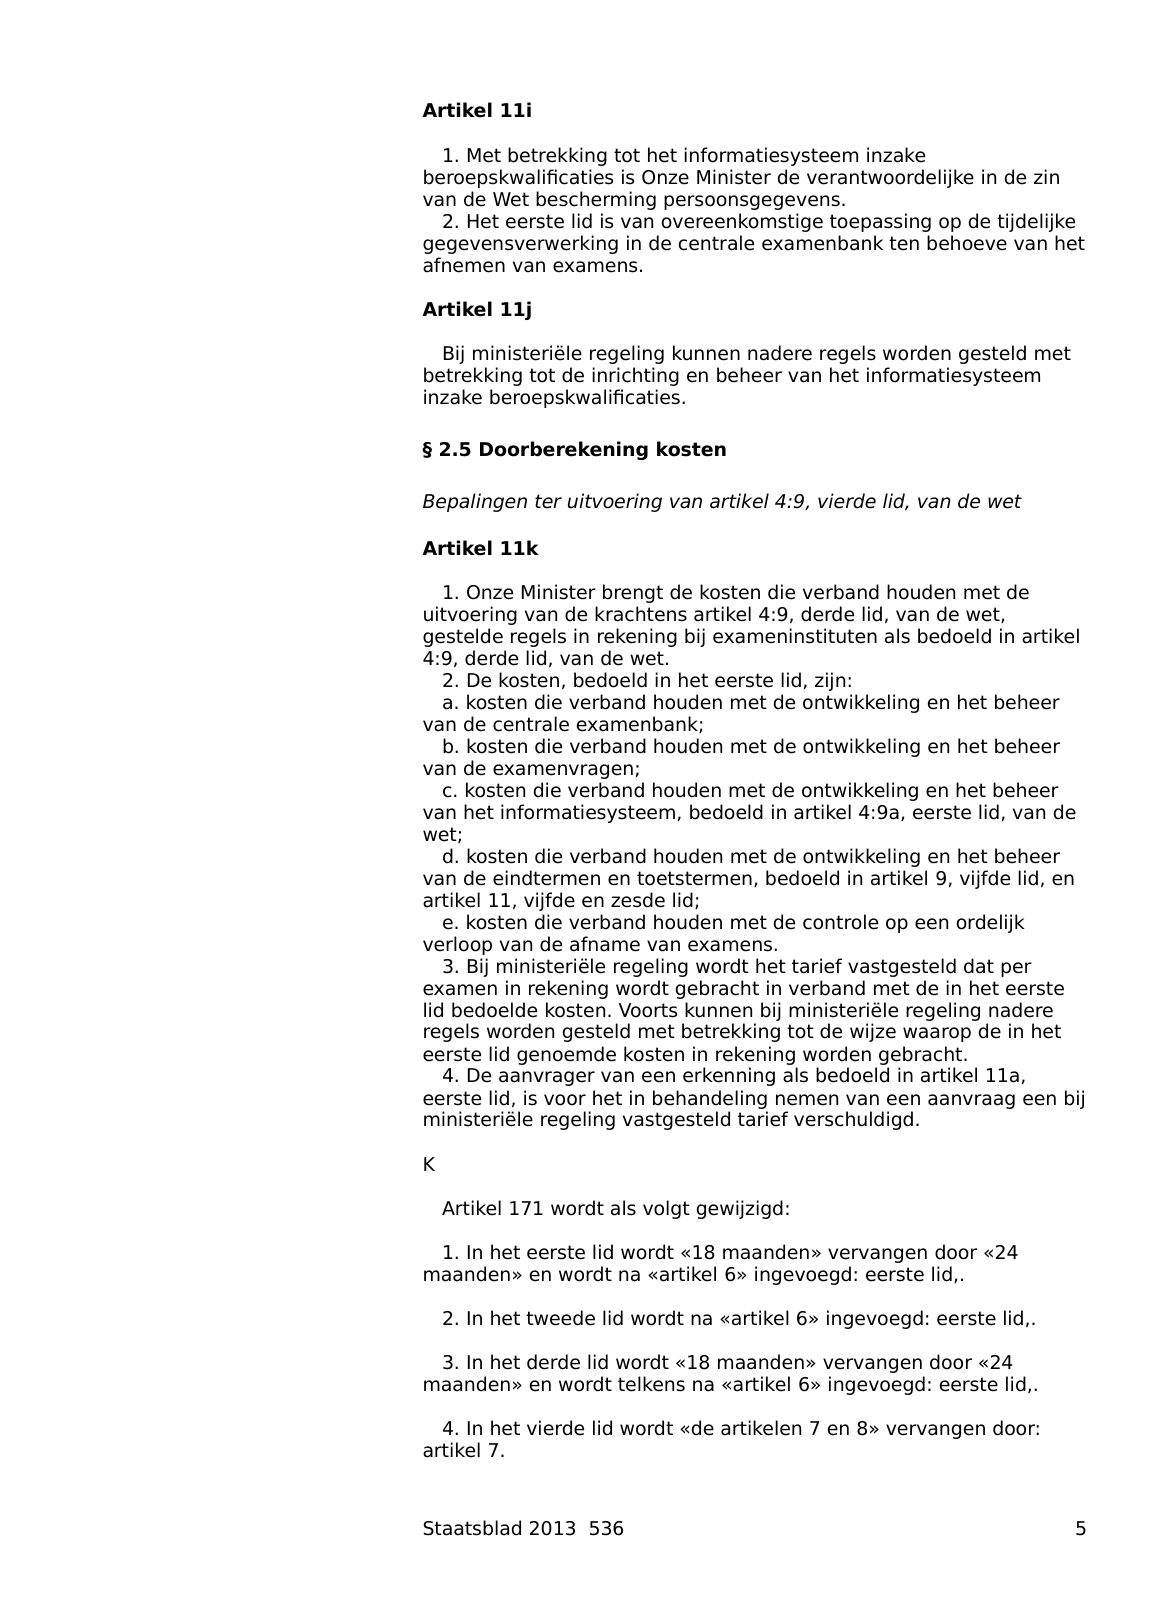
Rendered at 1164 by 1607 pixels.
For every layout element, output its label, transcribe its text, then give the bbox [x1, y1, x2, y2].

text 4. De aanvrager van een erkenning als bedoeld in artikel 11a, eerste lid, is voor het in behandeling nemen van een aanvraag een bij ministeriële regeling vastgesteld tarief verschuldigd. [422, 1065, 1087, 1131]
text 2. Het eerste lid is van overeenkomstige toepassing op de tijdelijke gegevensverwerking in de centrale examenbank ten behoeve van het afnemen van examens. [422, 211, 1087, 276]
text 2. De kosten, bedoeld in het eerste lid, zijn: [422, 670, 1087, 692]
text e. kosten die verband houden met de controle op een ordelijk verloop van de afname van examens. [422, 912, 1087, 956]
text d. kosten die verband houden met de ontwikkeling en het beheer van de eindtermen en toetstermen, bedoeld in artikel 9, vijfde lid, en artikel 11, vijfde en zesde lid; [422, 846, 1087, 912]
text b. kosten die verband houden met de ontwikkeling en het beheer van de examenvragen; [422, 736, 1087, 780]
text 3. Bij ministeriële regeling wordt het tarief vastgesteld dat per examen in rekening wordt gebracht in verband met de in het eerste lid bedoelde kosten. Voorts kunnen bij ministeriële regeling nadere regels worden gesteld met betrekking tot de wijze waarop de in het eerste lid genoemde kosten in rekening worden gebracht. [422, 956, 1087, 1065]
subtitle Artikel 11k [422, 538, 1087, 560]
text 1. Onze Minister brengt de kosten die verband houden met de uitvoering van de krachtens artikel 4:9, derde lid, van de wet, gestelde regels in rekening bij exameninstituten als bedoeld in artikel 4:9, derde lid, van de wet. [422, 582, 1087, 670]
subtitle Artikel 11i [422, 100, 1087, 122]
text K [422, 1153, 1087, 1176]
subtitle § 2.5 Doorberekening kosten [422, 439, 1087, 461]
text 2. In het tweede lid wordt na «artikel 6» ingevoegd: eerste lid,. [422, 1308, 1087, 1330]
subtitle Artikel 11j [422, 299, 1087, 321]
text 1. Met betrekking tot het informatiesysteem inzake beroepskwalificaties is Onze Minister de verantwoordelijke in de zin van de Wet bescherming persoonsgegevens. [422, 144, 1087, 211]
subtitle Bepalingen ter uitvoering van artikel 4:9, vierde lid, van de wet [422, 491, 1087, 513]
text a. kosten die verband houden met de ontwikkeling en het beheer van de centrale examenbank; [422, 692, 1087, 736]
text 4. In het vierde lid wordt «de artikelen 7 en 8» vervangen door: artikel 7. [422, 1418, 1087, 1462]
text Bij ministeriële regeling kunnen nadere regels worden gesteld met betrekking tot de inrichting en beheer van het informatiesysteem inzake beroepskwalificaties. [422, 343, 1087, 409]
text Artikel 171 wordt als volgt gewijzigd: [422, 1198, 1087, 1220]
text c. kosten die verband houden met de ontwikkeling en het beheer van het informatiesysteem, bedoeld in artikel 4:9a, eerste lid, van de wet; [422, 780, 1087, 846]
text 1. In het eerste lid wordt «18 maanden» vervangen door «24 maanden» en wordt na «artikel 6» ingevoegd: eerste lid,. [422, 1242, 1087, 1286]
text 3. In het derde lid wordt «18 maanden» vervangen door «24 maanden» en wordt telkens na «artikel 6» ingevoegd: eerste lid,. [422, 1352, 1087, 1396]
